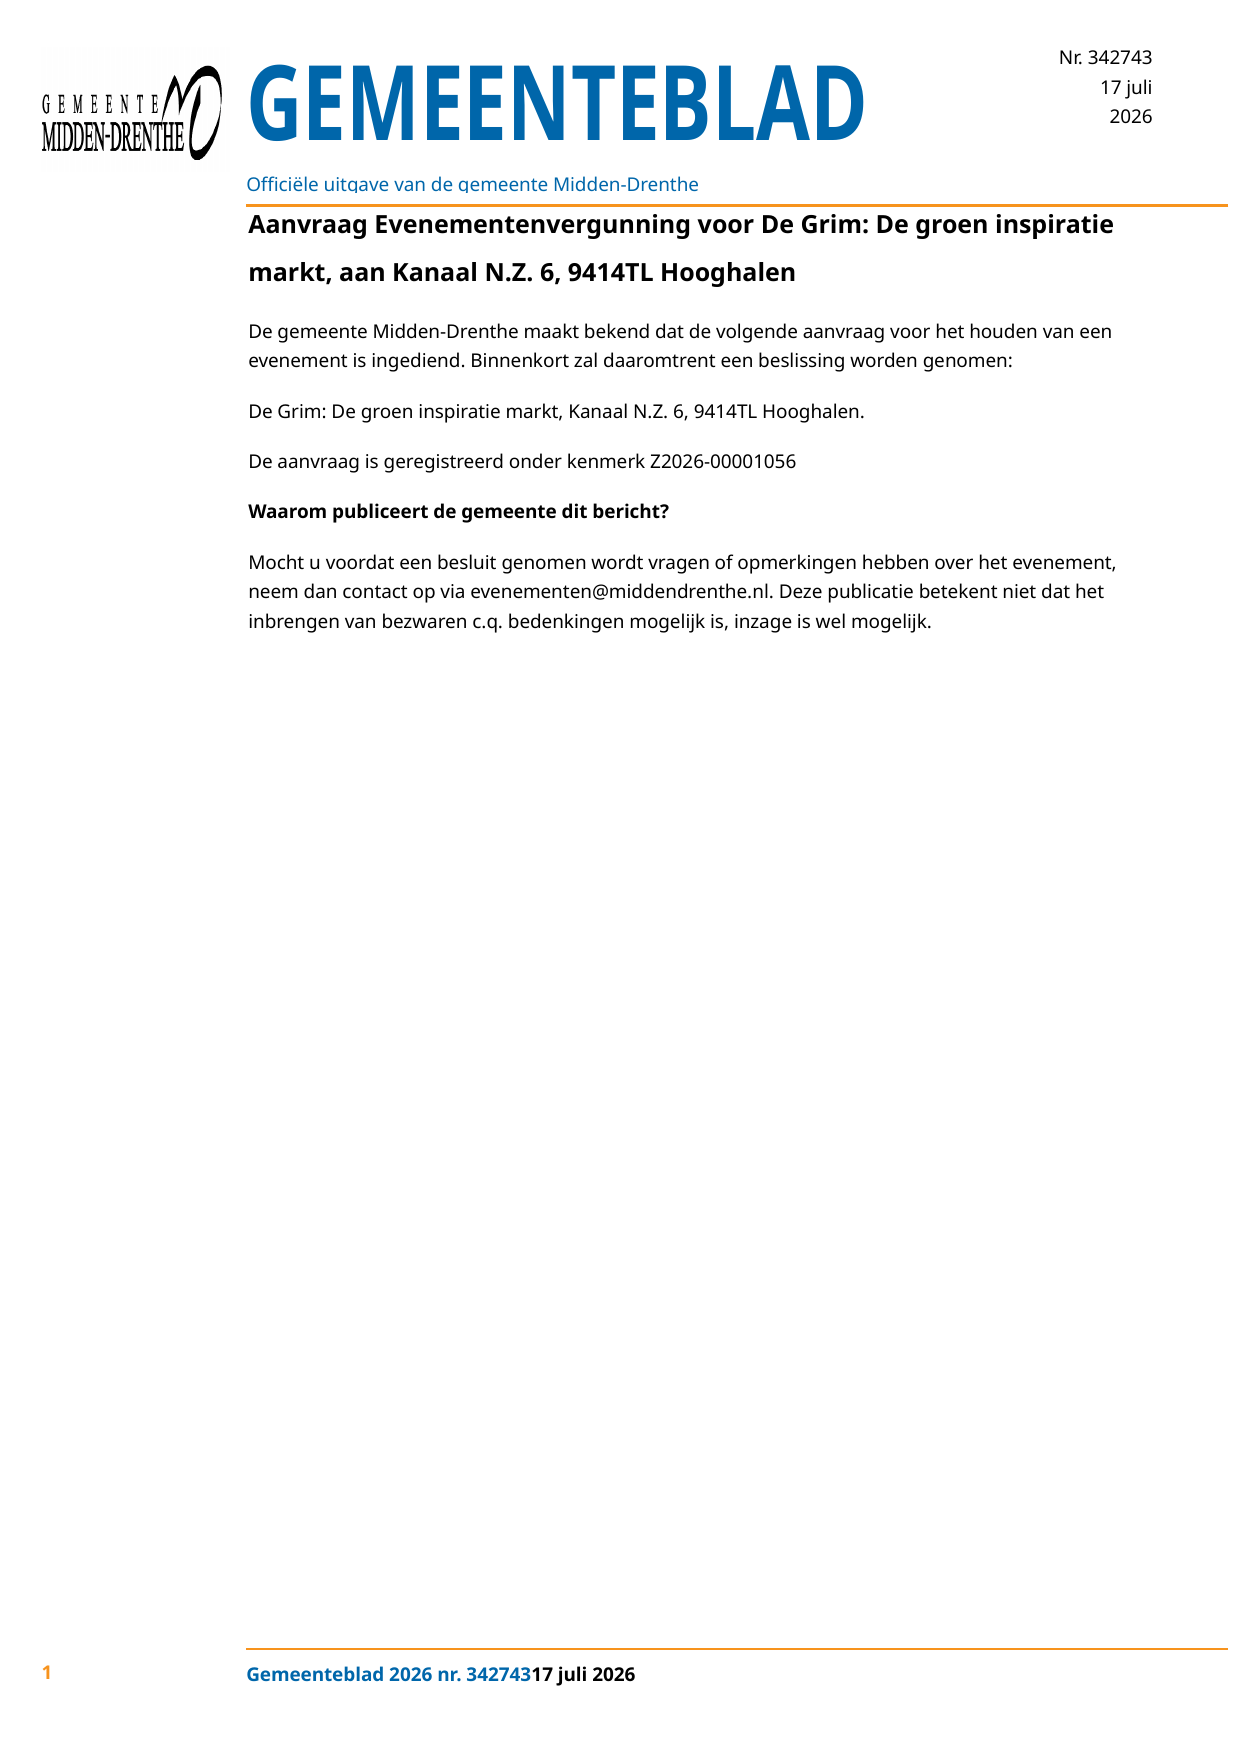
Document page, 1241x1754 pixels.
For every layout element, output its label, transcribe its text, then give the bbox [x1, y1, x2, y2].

text De gemeente Midden-Drenthe maakt bekend dat de volgende aanvraag voor het houden van een evenement is ingediend. Binnenkort zal daaromtrent een beslissing worden genomen: [248, 318, 1152, 373]
picture [41, 47, 231, 172]
text Aanvraag Evenementenvergunning voor De Grim: De groen inspiratie markt, aan Kanaal N.Z. 6, 9414TL Hooghalen [248, 207, 1152, 288]
text De Grim: De groen inspiratie markt, Kanaal N.Z. 6, 9414TL Hooghalen. [248, 398, 1152, 424]
text De aanvraag is geregistreerd onder kenmerk Z2026-00001056 [248, 448, 1152, 474]
text Mocht u voordat een besluit genomen wordt vragen of opmerkingen hebben over het evenement, neem dan contact op via evenementen@middendrenthe.nl. Deze publicatie betekent niet dat het inbrengen van bezwaren c.q. bedenkingen mogelijk is, inzage is wel mogelijk. [248, 549, 1152, 634]
text Waarom publiceert de gemeente dit bericht? [248, 499, 1152, 524]
